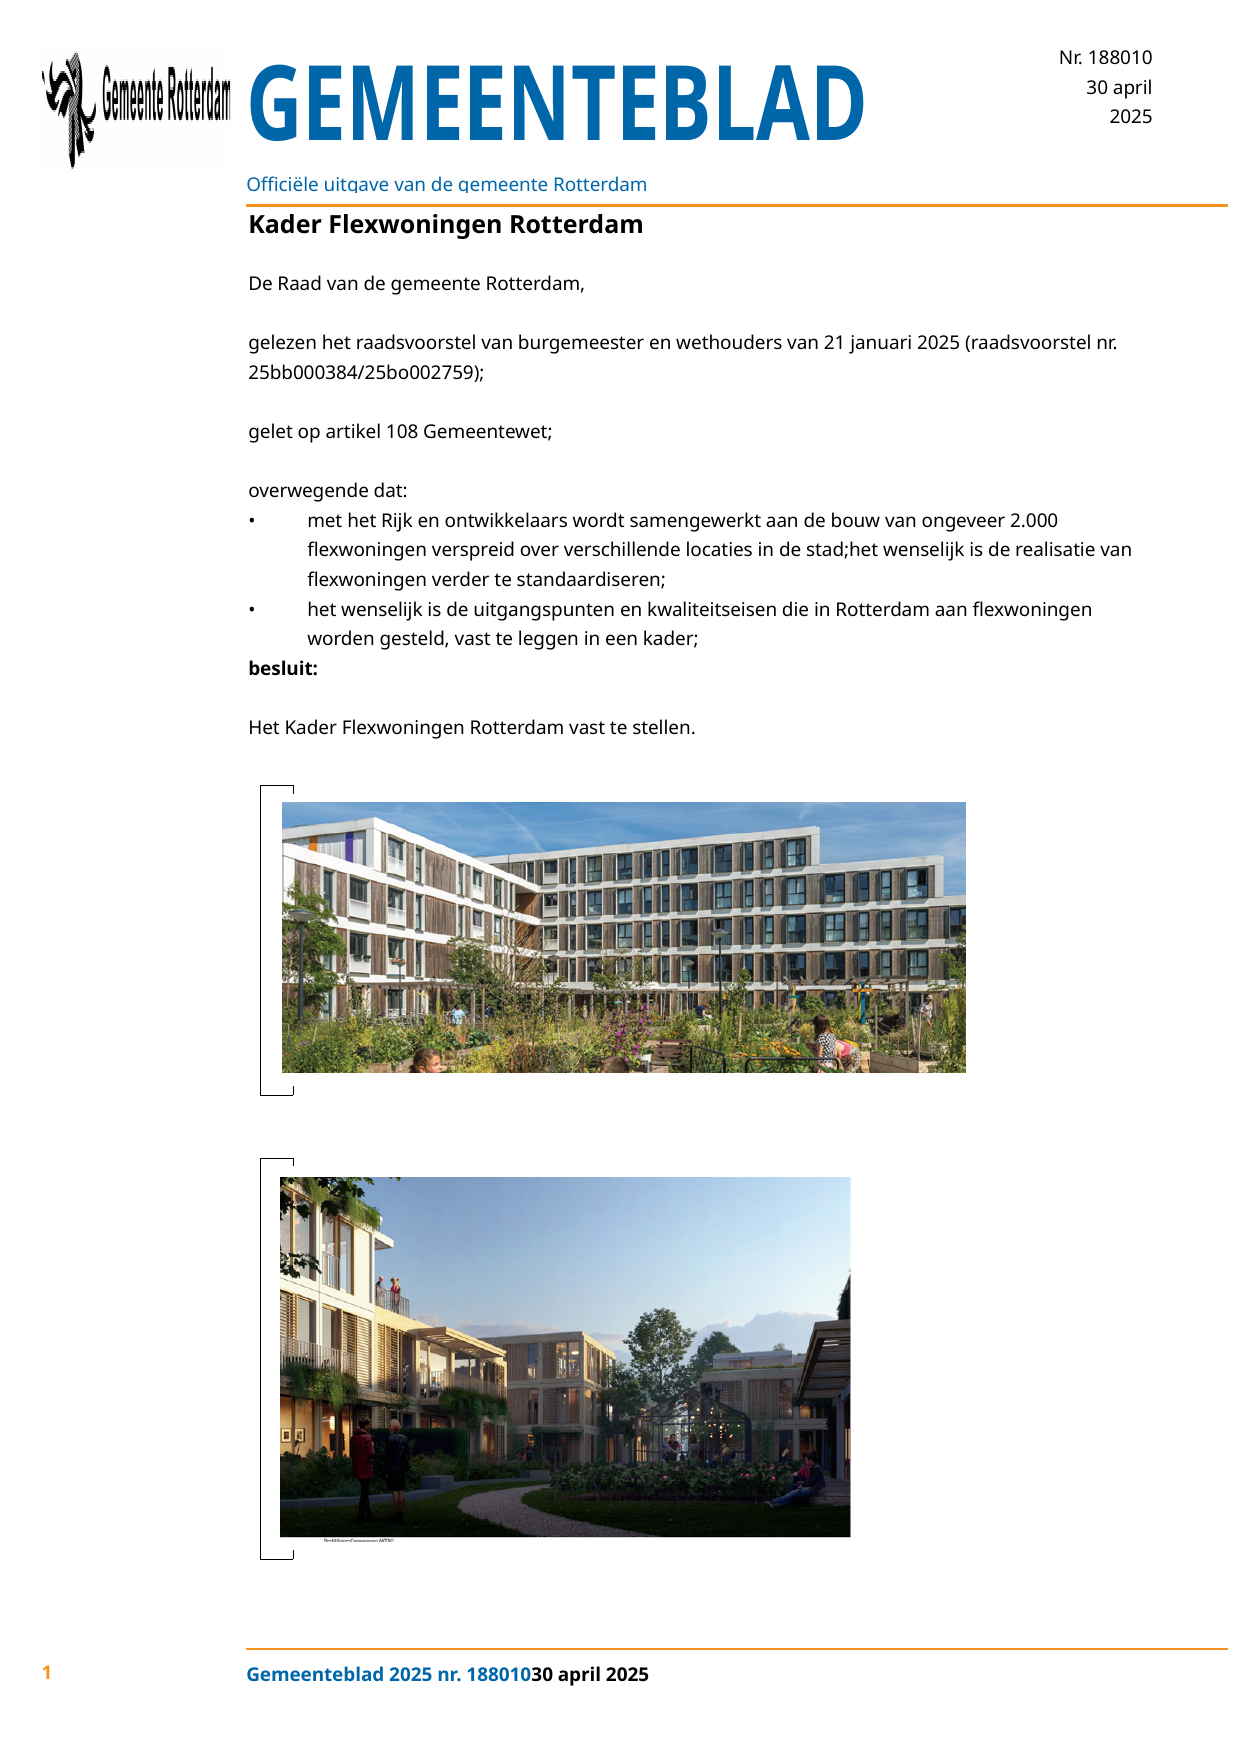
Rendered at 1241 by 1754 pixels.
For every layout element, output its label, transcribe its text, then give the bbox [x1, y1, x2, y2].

picture [268, 794, 978, 1086]
text besluit: [248, 655, 1152, 681]
text gelet op artikel 108 Gemeentewet; [248, 418, 1152, 444]
picture [41, 47, 231, 172]
list het wenselijk is de uitgangspunten en kwaliteitseisen die in Rotterdam aan flexwoningen worden gesteld, vast te leggen in een kader; [248, 596, 1152, 651]
text De Raad van de gemeente Rotterdam, [248, 270, 1152, 296]
text overwegende dat: [248, 477, 1152, 503]
text Het Kader Flexwoningen Rotterdam vast te stellen. [248, 714, 1152, 740]
picture [268, 1166, 860, 1550]
text Kader Flexwoningen Rotterdam [248, 207, 1152, 241]
list met het Rijk en ontwikkelaars wordt samengewerkt aan de bouw van ongeveer 2.000 flexwoningen verspreid over verschillende locaties in de stad;het wenselijk is de realisatie van flexwoningen verder te standaardiseren; [248, 507, 1152, 592]
text gelezen het raadsvoorstel van burgemeester en wethouders van 21 januari 2025 (raadsvoorstel nr. 25bb000384/25bo002759); [248, 329, 1152, 385]
